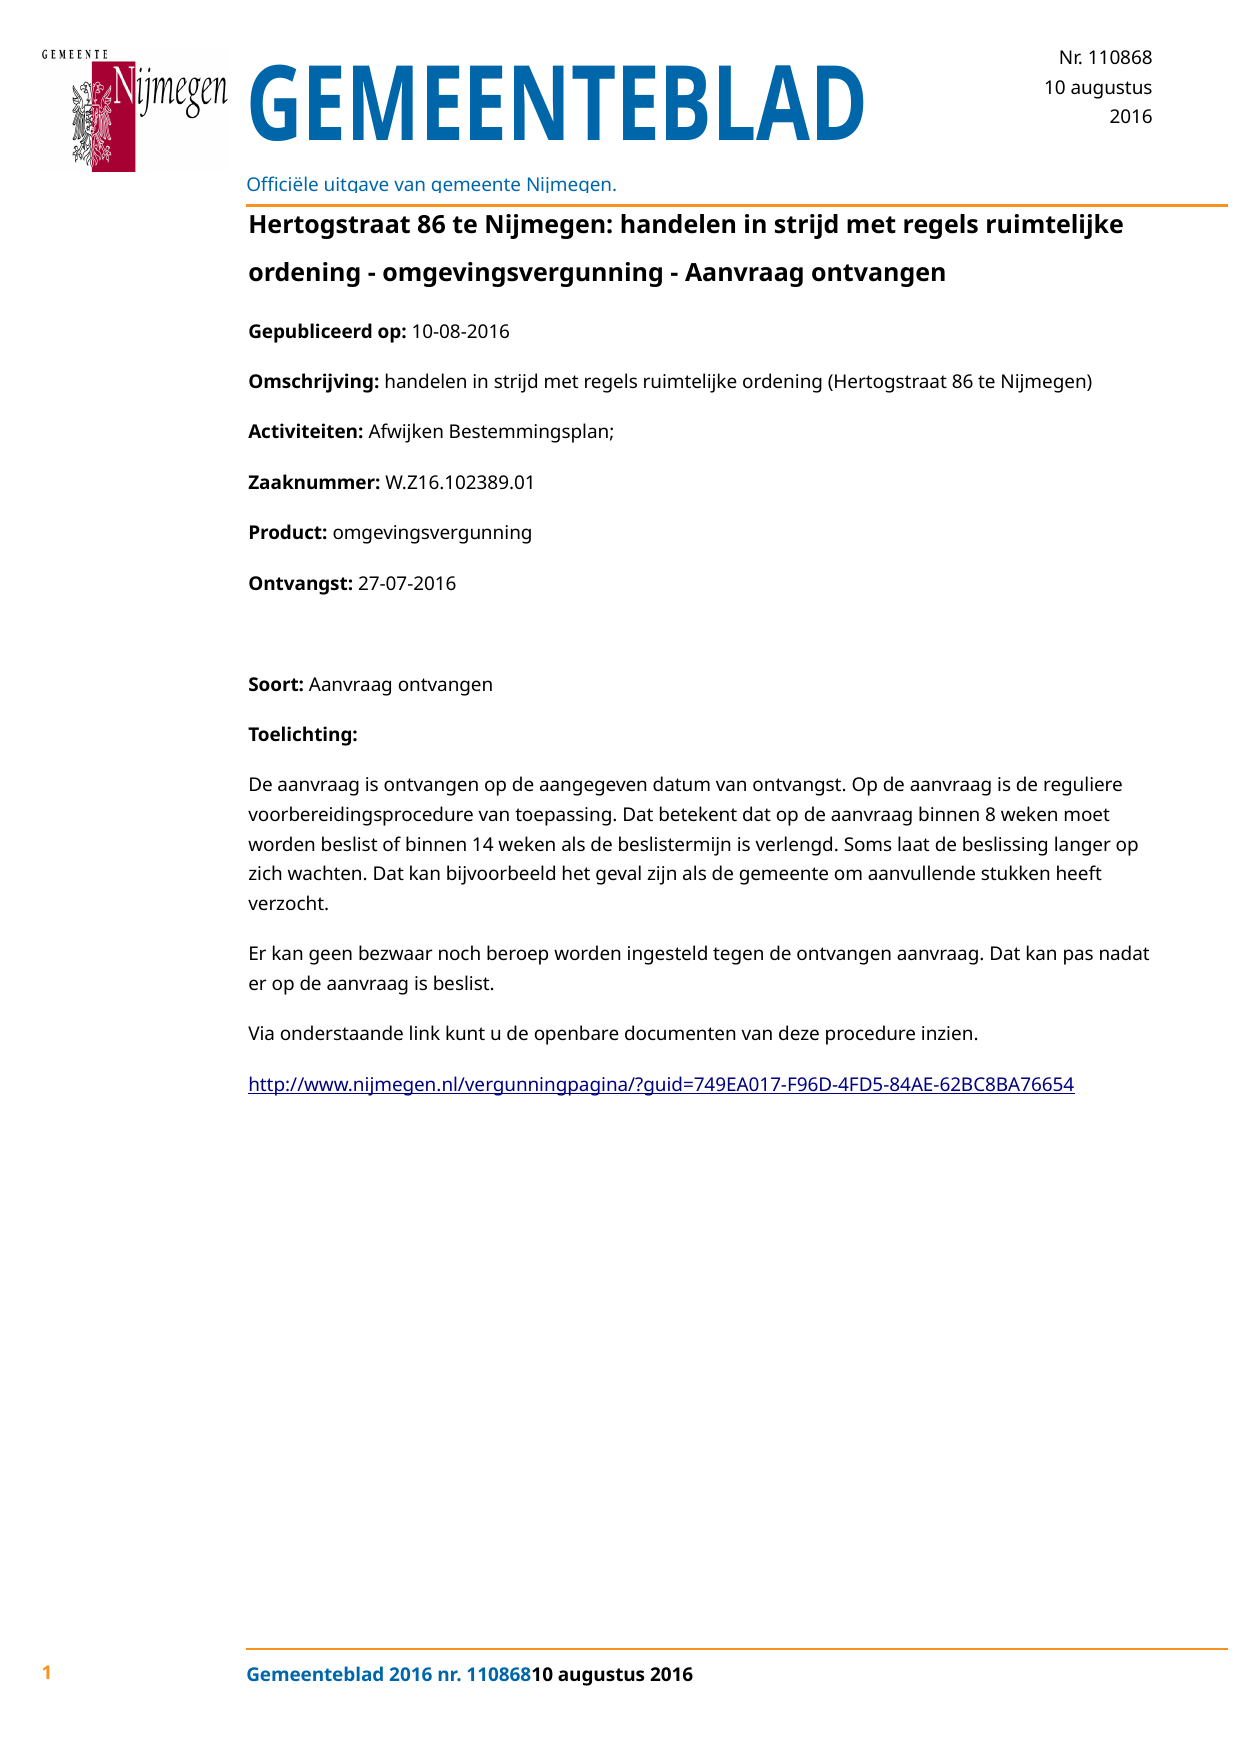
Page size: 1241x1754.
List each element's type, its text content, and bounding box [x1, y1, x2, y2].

text Via onderstaande link kunt u de openbare documenten van deze procedure inzien. [248, 1020, 1152, 1046]
text Activiteiten: Afwijken Bestemmingsplan; [248, 419, 1152, 444]
text Hertogstraat 86 te Nijmegen: handelen in strijd met regels ruimtelijke ordening - omgevingsvergunning - Aanvraag ontvangen [248, 207, 1152, 288]
text Ontvangst: 27-07-2016 [248, 570, 1152, 596]
text Soort: Aanvraag ontvangen [248, 671, 1152, 697]
text Gepubliceerd op: 10-08-2016 [248, 318, 1152, 344]
text Product: omgevingsvergunning [248, 519, 1152, 545]
text Toelichting: [248, 721, 1152, 747]
text Er kan geen bezwaar noch beroep worden ingesteld tegen de ontvangen aanvraag. Dat kan pas nadat er op de aanvraag is beslist. [248, 940, 1152, 996]
text Zaaknummer: W.Z16.102389.01 [248, 469, 1152, 495]
text Omschrijving: handelen in strijd met regels ruimtelijke ordening (Hertogstraat 86 te Nijmegen) [248, 368, 1152, 394]
picture [41, 47, 231, 172]
text http://www.nijmegen.nl/vergunningpagina/?guid=749EA017-F96D-4FD5-84AE-62BC8BA76654 [248, 1071, 1152, 1097]
text De aanvraag is ontvangen op de aangegeven datum van ontvangst. Op de aanvraag is de reguliere voorbereidingsprocedure van toepassing. Dat betekent dat op de aanvraag binnen 8 weken moet worden beslist of binnen 14 weken als de beslistermijn is verlengd. Soms laat de beslissing langer op zich wachten. Dat kan bijvoorbeeld het geval zijn als de gemeente om aanvullende stukken heeft verzocht. [248, 772, 1152, 916]
